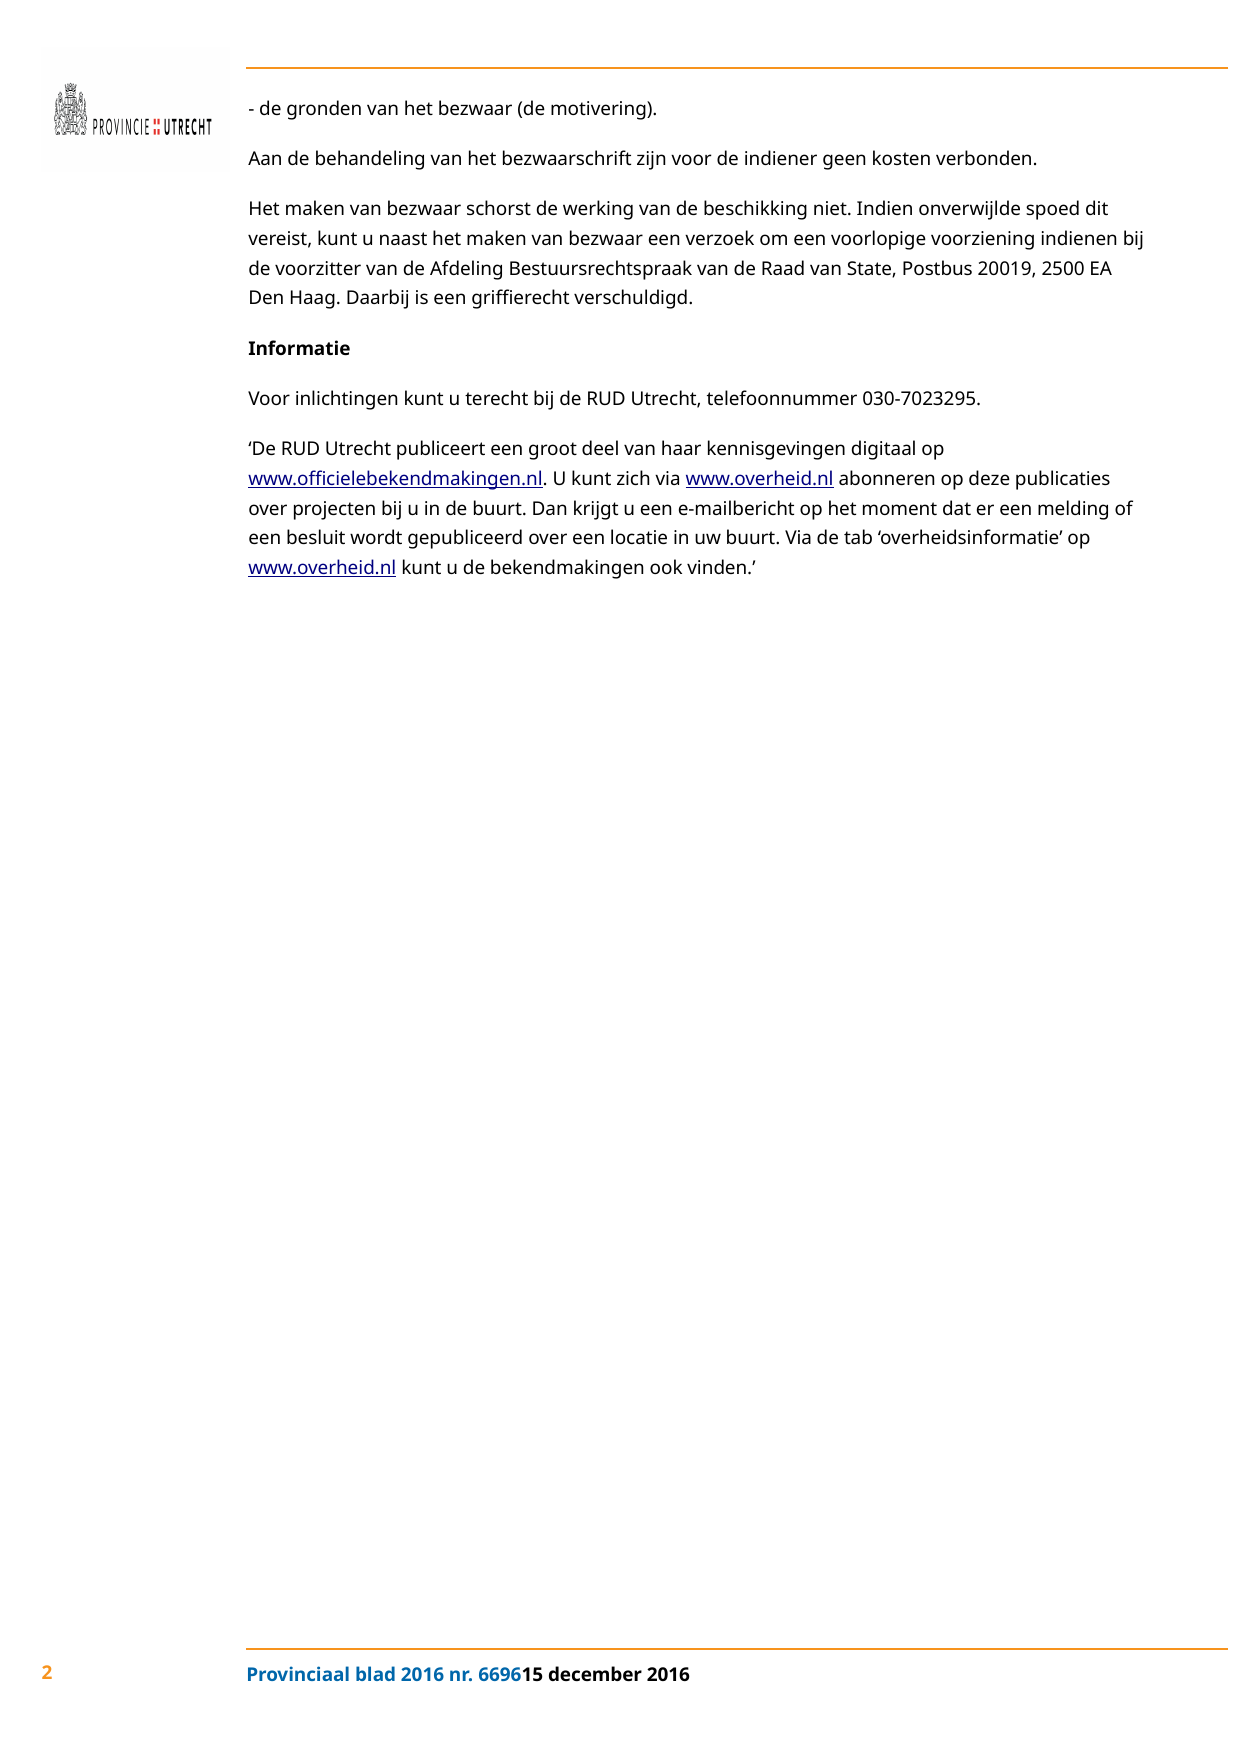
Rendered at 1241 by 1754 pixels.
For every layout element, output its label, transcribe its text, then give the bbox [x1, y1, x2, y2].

picture [41, 47, 231, 172]
text ‘De RUD Utrecht publiceert een groot deel van haar kennisgevingen digitaal op www.officielebekendmakingen.nl. U kunt zich via www.overheid.nl abonneren op deze publicaties over projecten bij u in de buurt. Dan krijgt u een e-mailbericht op het moment dat er een melding of een besluit wordt gepubliceerd over een locatie in uw buurt. Via de tab ‘overheidsinformatie’ op www.overheid.nl kunt u de bekendmakingen ook vinden.’ [248, 436, 1152, 580]
text Voor inlichtingen kunt u terecht bij de RUD Utrecht, telefoonnummer 030-7023295. [248, 385, 1152, 411]
text Het maken van bezwaar schorst de werking van de beschikking niet. Indien onverwijlde spoed dit vereist, kunt u naast het maken van bezwaar een verzoek om een voorlopige voorziening indienen bij de voorzitter van de Afdeling Bestuursrechtspraak van de Raad van State, Postbus 20019, 2500 EA Den Haag. Daarbij is een griffierecht verschuldigd. [248, 196, 1152, 310]
text Informatie [248, 335, 1152, 361]
text - de gronden van het bezwaar (de motivering). [248, 95, 1152, 121]
text Aan de behandeling van het bezwaarschrift zijn voor de indiener geen kosten verbonden. [248, 145, 1152, 171]
